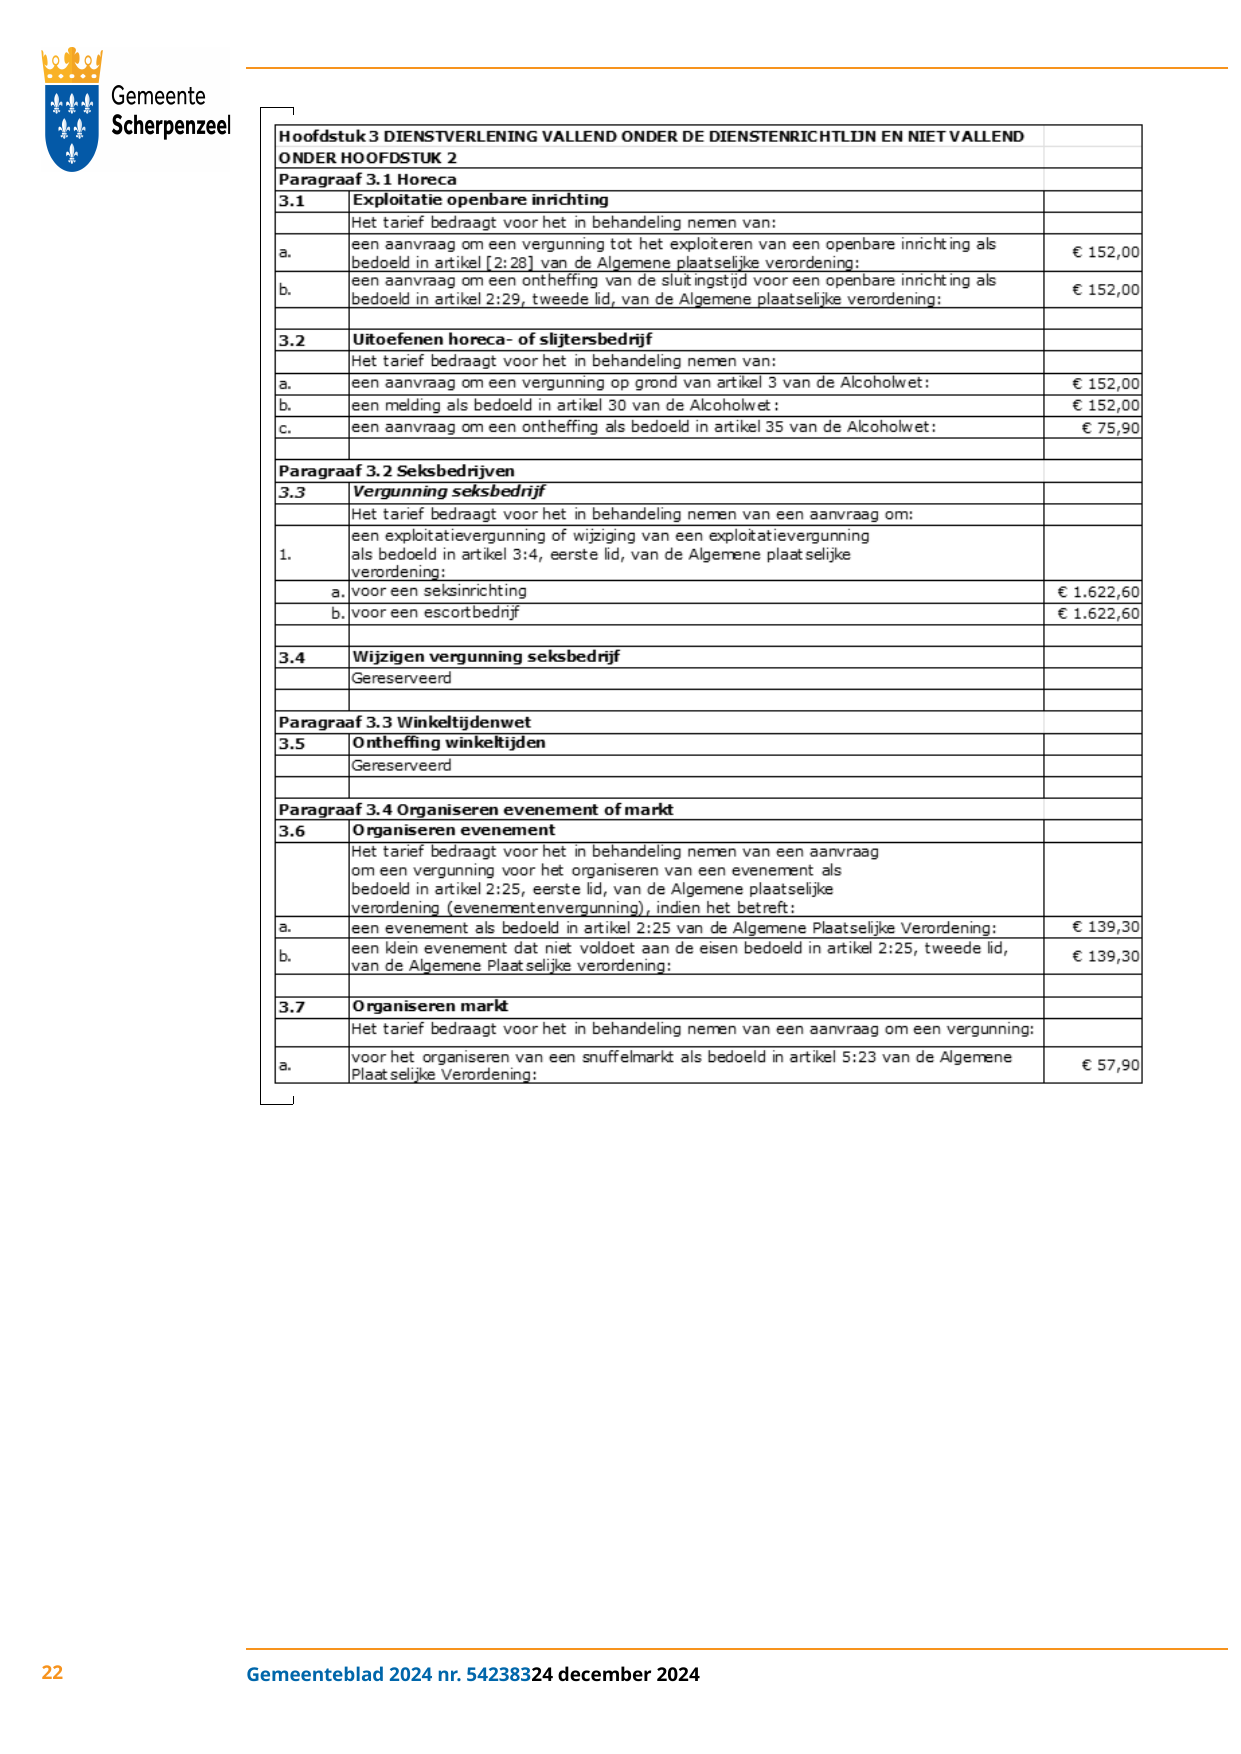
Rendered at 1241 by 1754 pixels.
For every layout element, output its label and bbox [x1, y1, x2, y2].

picture [41, 47, 231, 172]
picture [268, 115, 1155, 1096]
